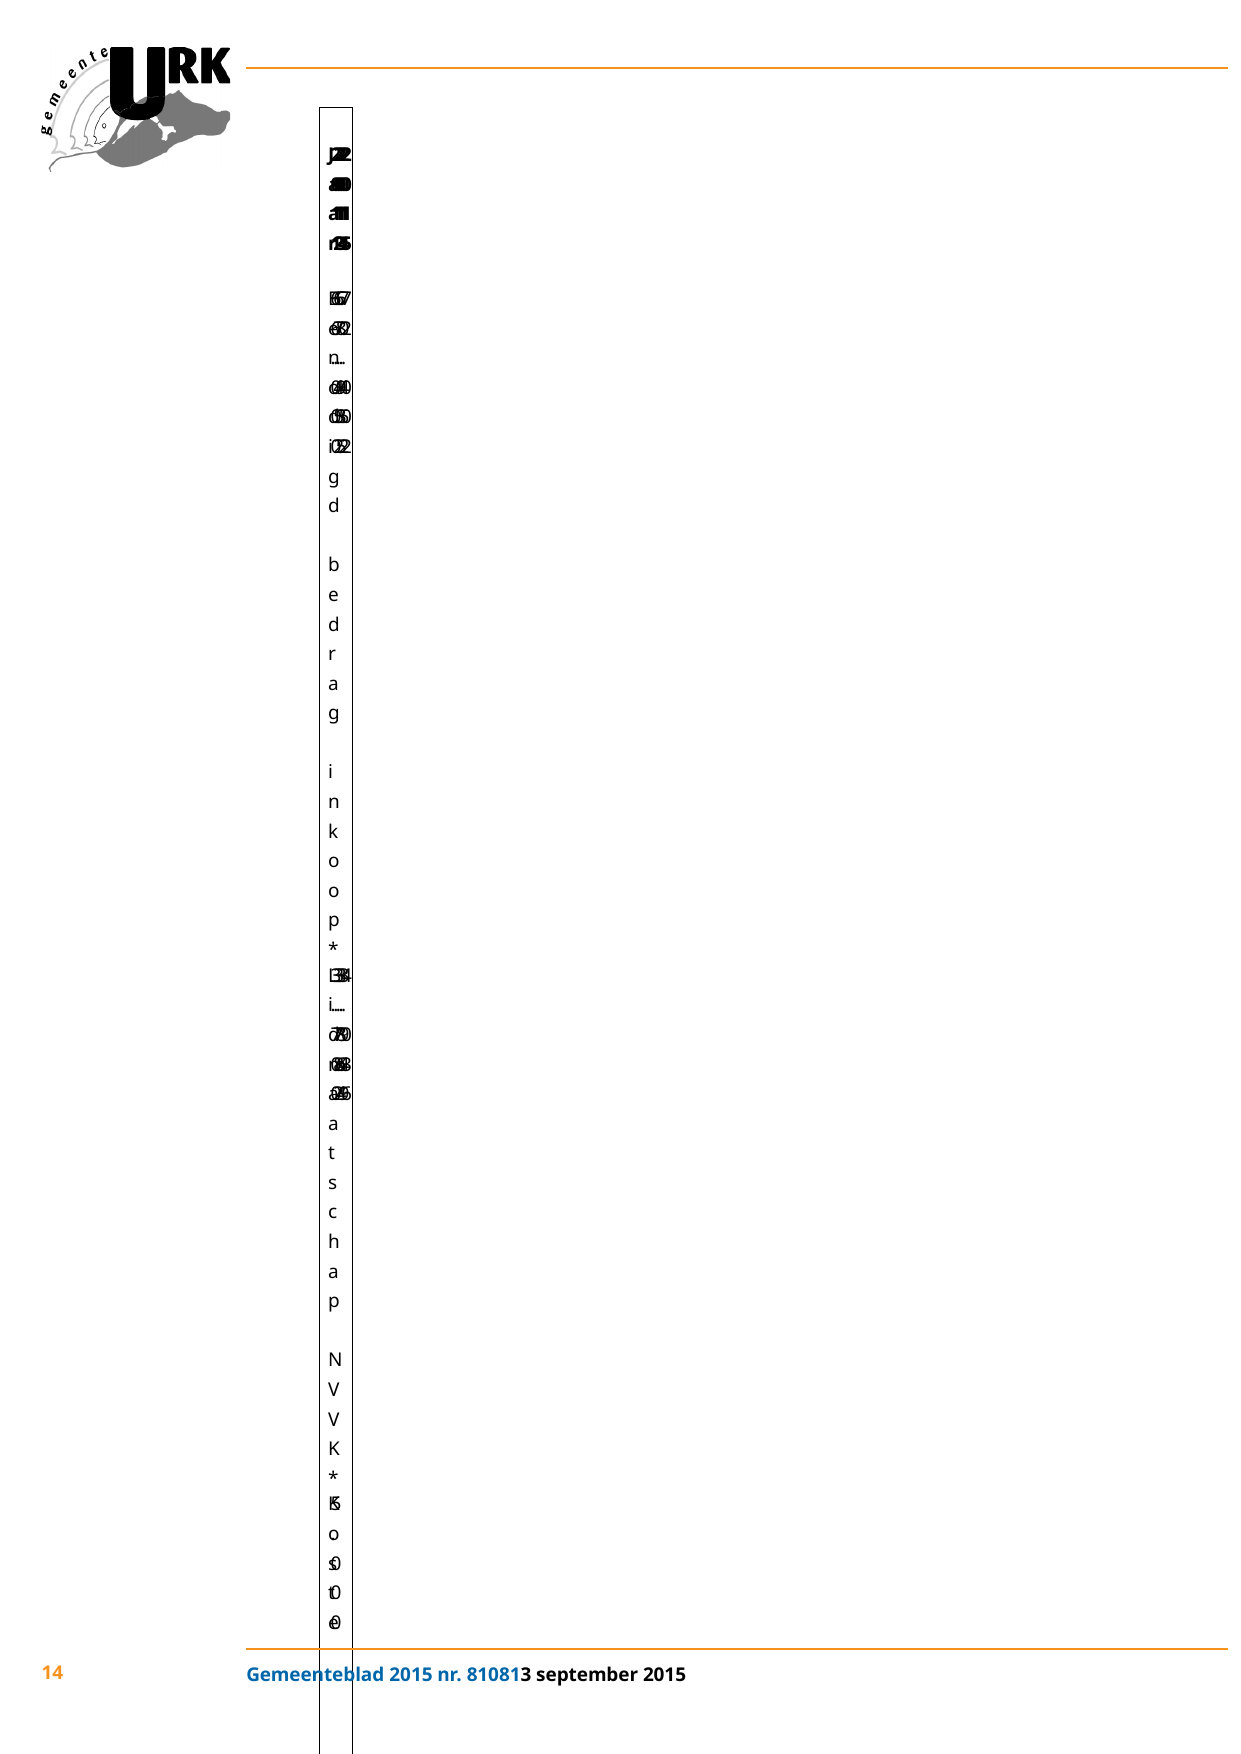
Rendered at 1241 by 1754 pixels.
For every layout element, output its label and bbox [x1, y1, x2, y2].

picture [41, 47, 231, 172]
